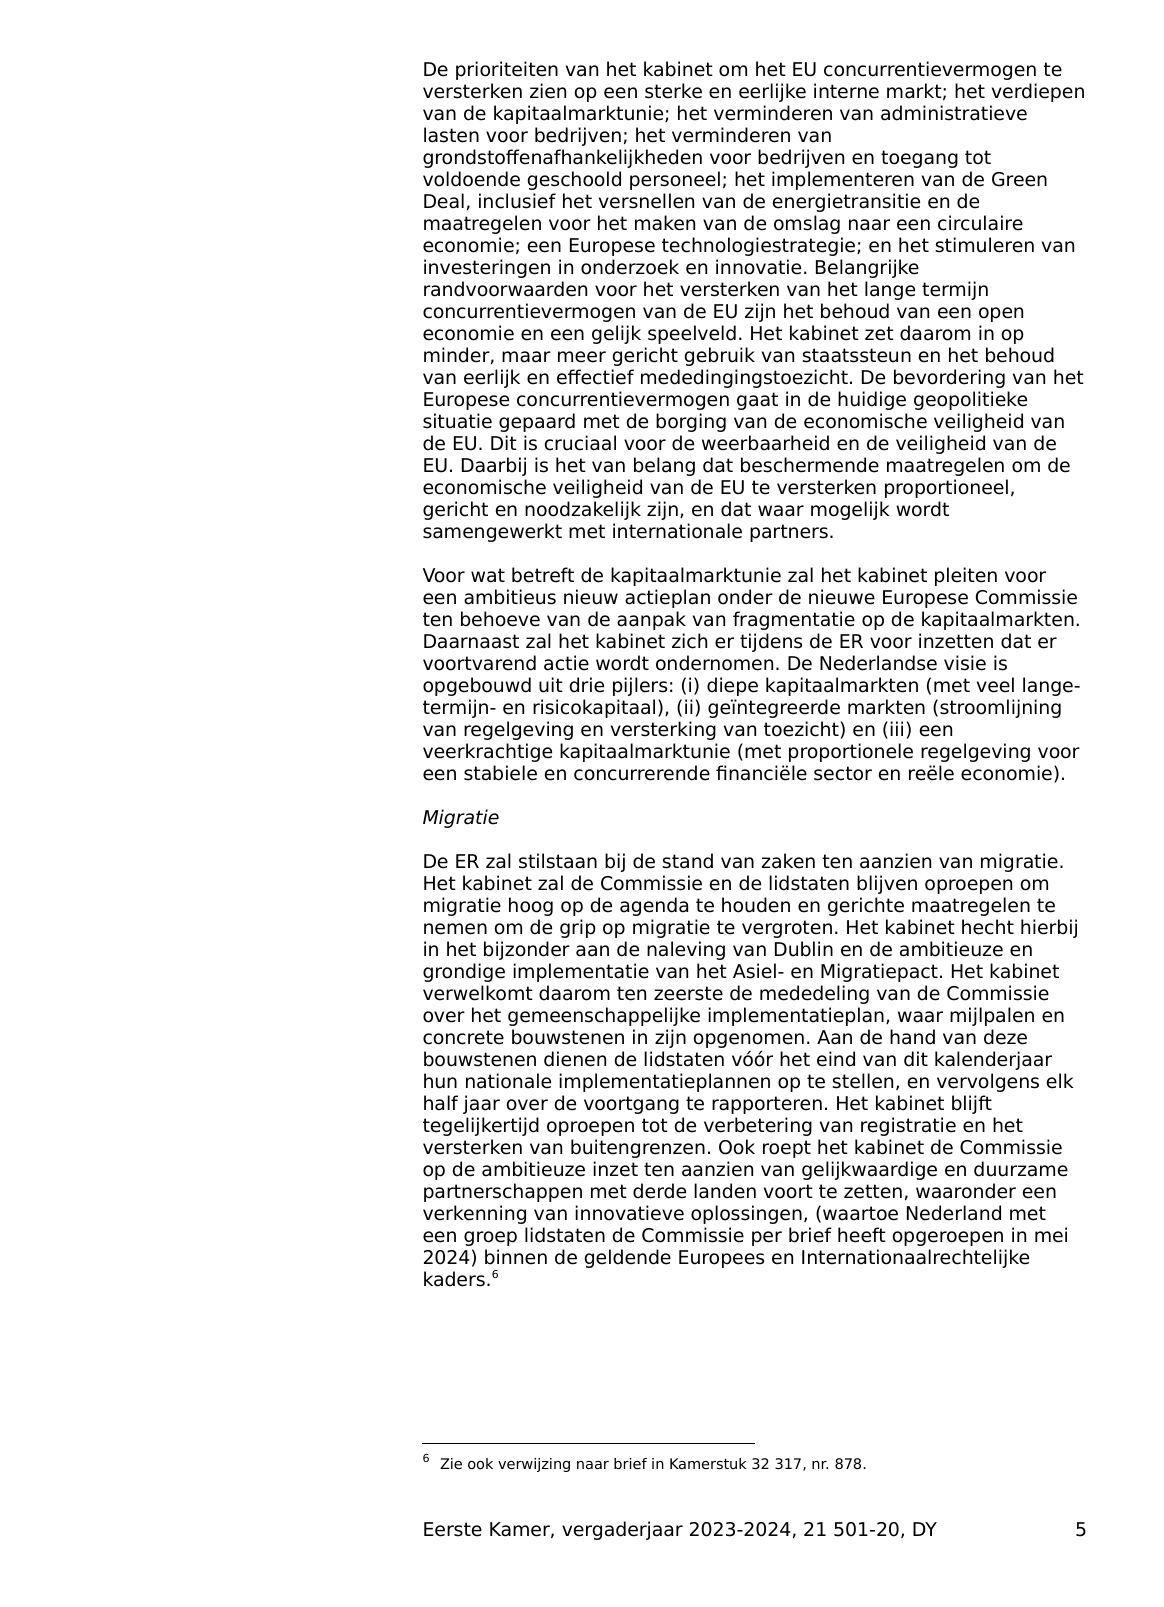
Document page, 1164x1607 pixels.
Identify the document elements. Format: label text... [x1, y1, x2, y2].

text De prioriteiten van het kabinet om het EU concurrentievermogen te versterken zien op een sterke en eerlijke interne markt; het verdiepen van de kapitaalmarktunie; het verminderen van administratieve lasten voor bedrijven; het verminderen van grondstoffenafhankelijkheden voor bedrijven en toegang tot voldoende geschoold personeel; het implementeren van de Green Deal, inclusief het versnellen van de energietransitie en de maatregelen voor het maken van de omslag naar een circulaire economie; een Europese technologiestrategie; en het stimuleren van investeringen in onderzoek en innovatie. Belangrijke randvoorwaarden voor het versterken van het lange termijn concurrentievermogen van de EU zijn het behoud van een open economie en een gelijk speelveld. Het kabinet zet daarom in op minder, maar meer gericht gebruik van staatssteun en het behoud van eerlijk en effectief mededingingstoezicht. De bevordering van het Europese concurrentievermogen gaat in de huidige geopolitieke situatie gepaard met de borging van de economische veiligheid van de EU. Dit is cruciaal voor de weerbaarheid en de veiligheid van de EU. Daarbij is het van belang dat beschermende maatregelen om de economische veiligheid van de EU te versterken proportioneel, gericht en noodzakelijk zijn, en dat waar mogelijk wordt samengewerkt met internationale partners. [422, 59, 1087, 543]
text Voor wat betreft de kapitaalmarktunie zal het kabinet pleiten voor een ambitieus nieuw actieplan onder de nieuwe Europese Commissie ten behoeve van de aanpak van fragmentatie op de kapitaalmarkten. Daarnaast zal het kabinet zich er tijdens de ER voor inzetten dat er voortvarend actie wordt ondernomen. De Nederlandse visie is opgebouwd uit drie pijlers: (i) diepe kapitaalmarkten (met veel lange-termijn- en risicokapitaal), (ii) geïntegreerde markten (stroomlijning van regelgeving en versterking van toezicht) en (iii) een veerkrachtige kapitaalmarktunie (met proportionele regelgeving voor een stabiele en concurrerende financiële sector en reële economie). [422, 565, 1087, 784]
text Zie ook verwijzing naar brief in Kamerstuk 32 317, nr. 878. [422, 1452, 1087, 1474]
text De ER zal stilstaan bij de stand van zaken ten aanzien van migratie. Het kabinet zal de Commissie en de lidstaten blijven oproepen om migratie hoog op de agenda te houden en gerichte maatregelen te nemen om de grip op migratie te vergroten. Het kabinet hecht hierbij in het bijzonder aan de naleving van Dublin en de ambitieuze en grondige implementatie van het Asiel- en Migratiepact. Het kabinet verwelkomt daarom ten zeerste de mededeling van de Commissie over het gemeenschappelijke implementatieplan, waar mijlpalen en concrete bouwstenen in zijn opgenomen. Aan de hand van deze bouwstenen dienen de lidstaten vóór het eind van dit kalenderjaar hun nationale implementatieplannen op te stellen, en vervolgens elk half jaar over de voortgang te rapporteren. Het kabinet blijft tegelijkertijd oproepen tot de verbetering van registratie en het versterken van buitengrenzen. Ook roept het kabinet de Commissie op de ambitieuze inzet ten aanzien van gelijkwaardige en duurzame partnerschappen met derde landen voort te zetten, waaronder een verkenning van innovatieve oplossingen, (waartoe Nederland met een groep lidstaten de Commissie per brief heeft opgeroepen in mei 2024) binnen de geldende Europees en Internationaalrechtelijke kaders. [422, 851, 1087, 1291]
subtitle Migratie [422, 807, 1087, 829]
